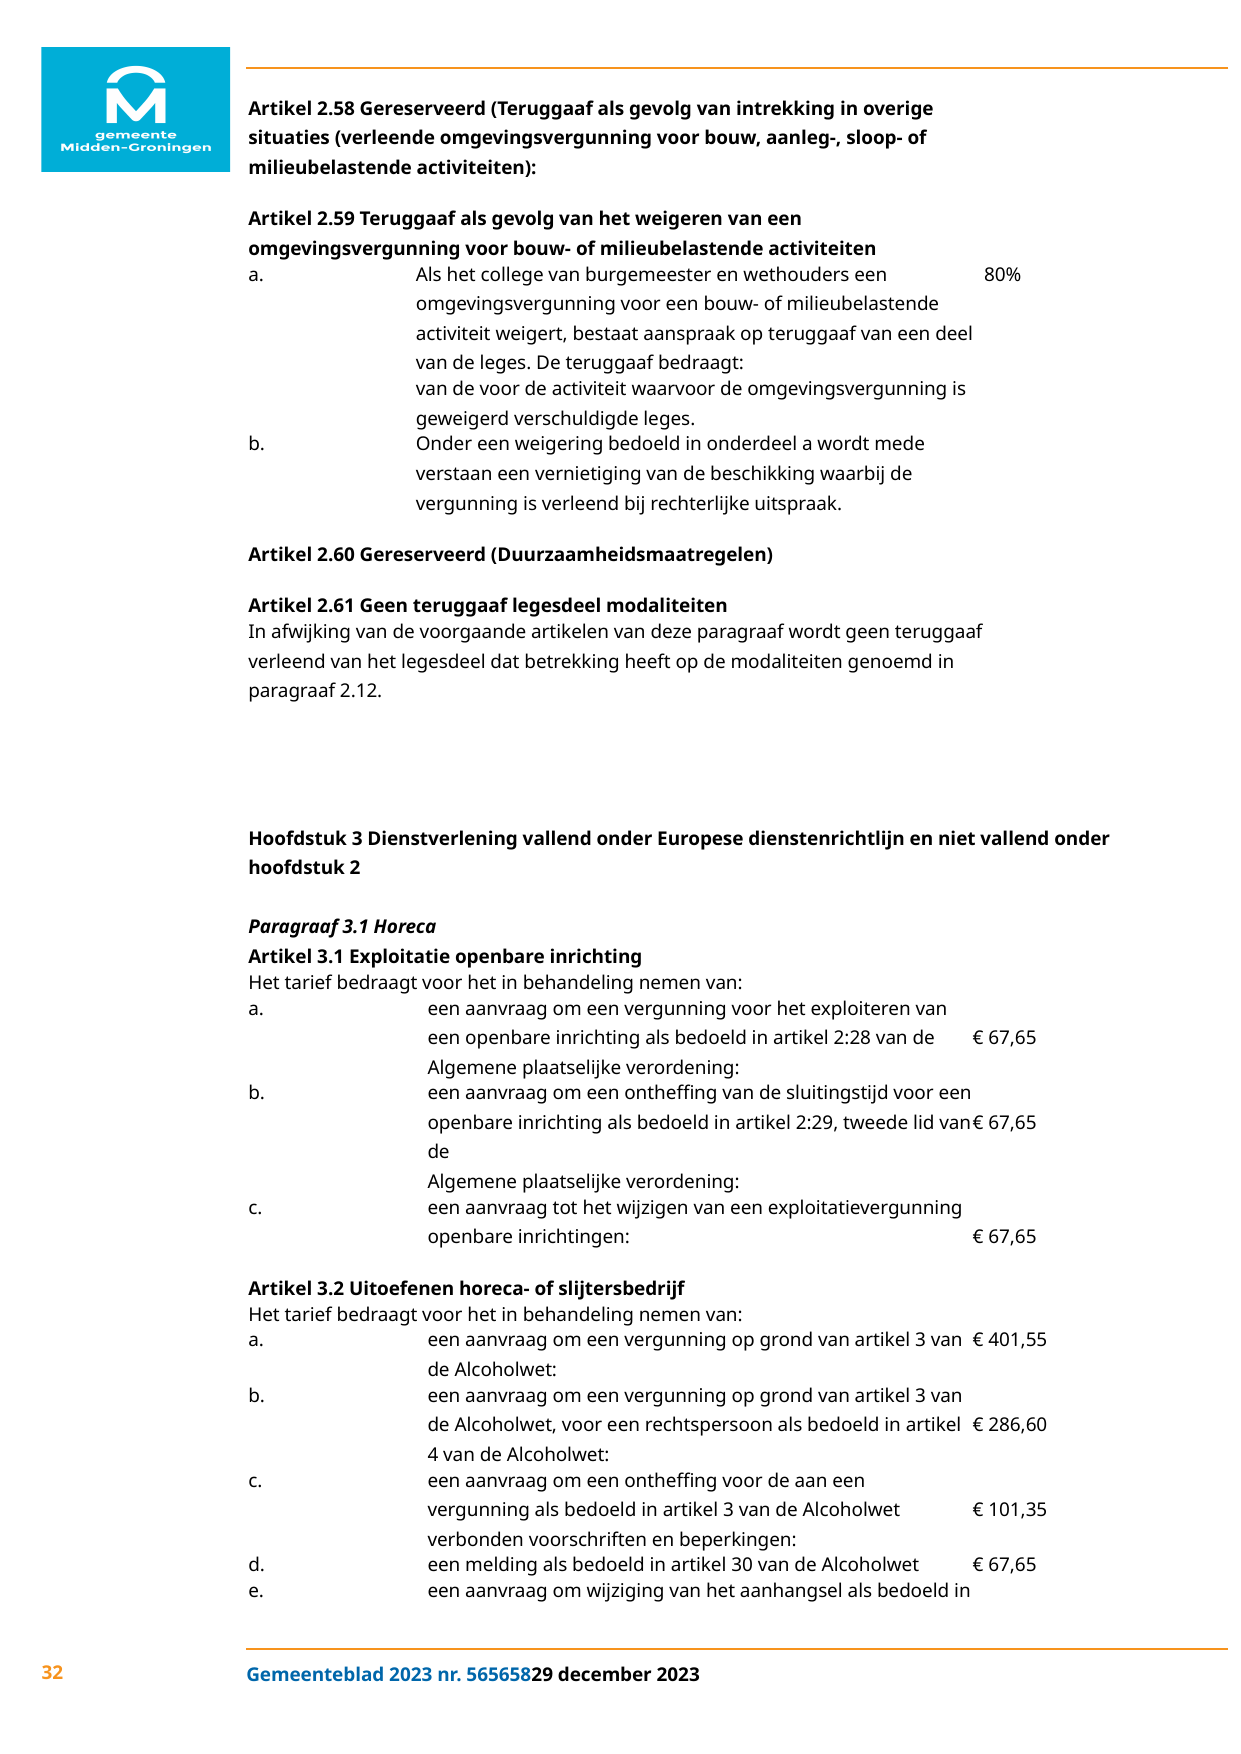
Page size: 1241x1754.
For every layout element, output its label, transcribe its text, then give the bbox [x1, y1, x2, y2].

table_cell Het tarief bedraagt voor het in behandeling nemen van: [248, 1301, 972, 1327]
table_cell een aanvraag om wijziging van het aanhangsel als bedoeld in [427, 1578, 972, 1603]
table_cell € 67,65 [973, 995, 1152, 1079]
table_cell € 67,65 [973, 1552, 1152, 1577]
table_cell b. [248, 1080, 427, 1194]
table_cell [248, 1249, 427, 1275]
table_cell een aanvraag om een ontheffing van de sluitingstijd voor een openbare inrichting als bedoeld in artikel 2:29, tweede lid van de Algemene plaatselijke verordening: [427, 1080, 972, 1194]
table_cell een aanvraag tot het wijzigen van een exploitatievergunning openbare inrichtingen: [427, 1194, 972, 1249]
table_cell [984, 205, 1152, 261]
text Paragraaf 3.1 Horeca [248, 913, 1152, 939]
table_cell [984, 375, 1152, 431]
table_cell [984, 95, 1152, 180]
table_cell € 67,65 [973, 1194, 1152, 1249]
table_cell [248, 515, 416, 541]
table_cell c. [248, 1194, 427, 1249]
table_cell b. [248, 431, 416, 515]
table_header Artikel 3.1 Exploitatie openbare inrichting [248, 943, 972, 969]
table_cell € 286,60 [973, 1382, 1152, 1467]
table_cell [984, 567, 1152, 593]
table_cell Artikel 2.59 Teruggaaf als gevolg van het weigeren van een omgevingsvergunning voor bouw- of milieubelastende activiteiten [248, 205, 984, 261]
table_cell [984, 618, 1152, 703]
table_cell € 67,65 [973, 1080, 1152, 1194]
table_cell a. [248, 261, 416, 375]
table_cell c. [248, 1467, 427, 1552]
table_cell een melding als bedoeld in artikel 30 van de Alcoholwet [427, 1552, 972, 1577]
table_cell Artikel 2.61 Geen teruggaaf legesdeel modaliteiten [248, 593, 984, 618]
table_cell Het tarief bedraagt voor het in behandeling nemen van: [248, 969, 972, 995]
table_header [973, 943, 1152, 969]
table_cell d. [248, 1552, 427, 1577]
table_cell [984, 431, 1152, 515]
table_cell een aanvraag om een vergunning op grond van artikel 3 van de Alcoholwet: [427, 1327, 972, 1382]
table_cell [427, 1249, 972, 1275]
table_cell [984, 515, 1152, 541]
table_cell a. [248, 995, 427, 1079]
table_cell [416, 515, 984, 541]
table_cell [248, 180, 984, 205]
table_cell [973, 1578, 1152, 1603]
table_cell [248, 375, 416, 431]
table_cell In afwijking van de voorgaande artikelen van deze paragraaf wordt geen teruggaaf verleend van het legesdeel dat betrekking heeft op de modaliteiten genoemd in paragraaf 2.12. [248, 618, 984, 703]
table_cell [984, 593, 1152, 618]
table_cell [248, 567, 984, 593]
table_cell € 101,35 [973, 1467, 1152, 1552]
table_cell € 401,55 [973, 1327, 1152, 1382]
table_cell [973, 1301, 1152, 1327]
table_cell een aanvraag om een ontheffing voor de aan een vergunning als bedoeld in artikel 3 van de Alcoholwet verbonden voorschriften en beperkingen: [427, 1467, 972, 1552]
table_cell Artikel 2.60 Gereserveerd (Duurzaamheidsmaatregelen) [248, 541, 984, 567]
table_cell [973, 1249, 1152, 1275]
table_cell een aanvraag om een vergunning voor het exploiteren van een openbare inrichting als bedoeld in artikel 2:28 van de Algemene plaatselijke verordening: [427, 995, 972, 1079]
table_cell [973, 1275, 1152, 1301]
table_cell 80% [984, 261, 1152, 375]
text Hoofdstuk 3 Dienstverlening vallend onder Europese dienstenrichtlijn en niet vallend onder hoofdstuk 2 [248, 825, 1152, 880]
picture [184, 146, 190, 153]
table_cell Als het college van burgemeester en wethouders een omgevingsvergunning voor een bouw- of milieubelastende activiteit weigert, bestaat aanspraak op teruggaaf van een deel van de leges. De teruggaaf bedraagt: [416, 261, 984, 375]
table_cell b. [248, 1382, 427, 1467]
table_cell [984, 541, 1152, 567]
table_cell Artikel 2.58 Gereserveerd (Teruggaaf als gevolg van intrekking in overige situaties (verleende omgevingsvergunning voor bouw, aanleg-, sloop- of milieubelastende activiteiten): [248, 95, 984, 180]
picture [107, 89, 165, 122]
table_cell [973, 969, 1152, 995]
picture [108, 66, 164, 82]
table_cell Onder een weigering bedoeld in onderdeel a wordt mede verstaan een vernietiging van de beschikking waarbij de vergunning is verleend bij rechterlijke uitspraak. [416, 431, 984, 515]
table_cell a. [248, 1327, 427, 1382]
table_cell e. [248, 1578, 427, 1603]
table_cell van de voor de activiteit waarvoor de omgevingsvergunning is geweigerd verschuldigde leges. [416, 375, 984, 431]
table_cell Artikel 3.2 Uitoefenen horeca- of slijtersbedrijf [248, 1275, 972, 1301]
table_cell een aanvraag om een vergunning op grond van artikel 3 van de Alcoholwet, voor een rechtspersoon als bedoeld in artikel 4 van de Alcoholwet: [427, 1382, 972, 1467]
table_cell [984, 180, 1152, 205]
